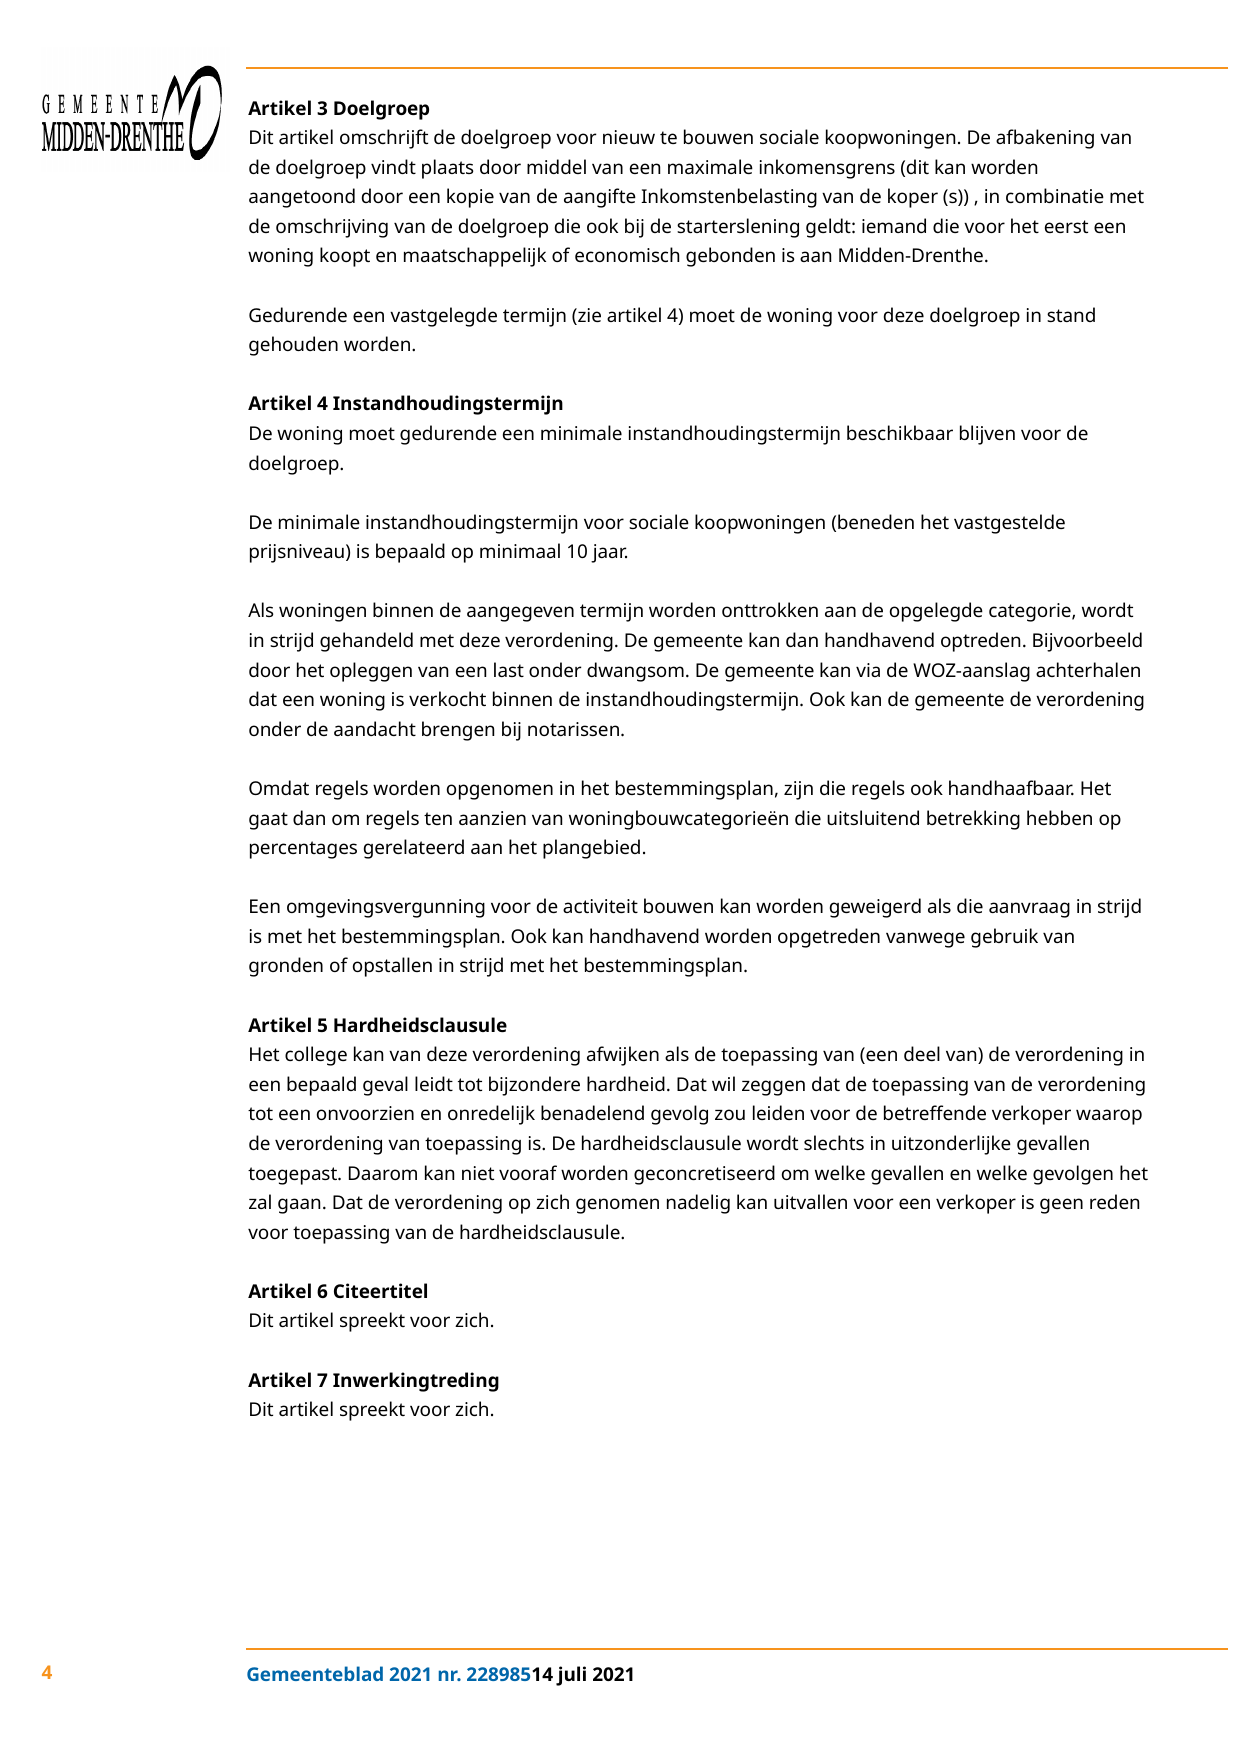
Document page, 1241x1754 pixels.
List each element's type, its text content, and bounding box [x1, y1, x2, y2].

text De woning moet gedurende een minimale instandhoudingstermijn beschikbaar blijven voor de doelgroep. [248, 420, 1152, 476]
text Dit artikel spreekt voor zich. [248, 1396, 1152, 1422]
text Het college kan van deze verordening afwijken als de toepassing van (een deel van) de verordening in een bepaald geval leidt tot bijzondere hardheid. Dat wil zeggen dat de toepassing van de verordening tot een onvoorzien en onredelijk benadelend gevolg zou leiden voor de betreffende verkoper waarop de verordening van toepassing is. De hardheidsclausule wordt slechts in uitzonderlijke gevallen toegepast. Daarom kan niet vooraf worden geconcretiseerd om welke gevallen en welke gevolgen het zal gaan. Dat de verordening op zich genomen nadelig kan uitvallen voor een verkoper is geen reden voor toepassing van de hardheidsclausule. [248, 1041, 1152, 1245]
text Een omgevingsvergunning voor de activiteit bouwen kan worden geweigerd als die aanvraag in strijd is met het bestemmingsplan. Ook kan handhavend worden opgetreden vanwege gebruik van gronden of opstallen in strijd met het bestemmingsplan. [248, 893, 1152, 978]
text Als woningen binnen de aangegeven termijn worden onttrokken aan de opgelegde categorie, wordt in strijd gehandeld met deze verordening. De gemeente kan dan handhavend optreden. Bijvoorbeeld door het opleggen van een last onder dwangsom. De gemeente kan via de WOZ-aanslag achterhalen dat een woning is verkocht binnen de instandhoudingstermijn. Ook kan de gemeente de verordening onder de aandacht brengen bij notarissen. [248, 598, 1152, 742]
text Artikel 5 Hardheidsclausule [248, 1012, 1152, 1038]
text Omdat regels worden opgenomen in het bestemmingsplan, zijn die regels ook handhaafbaar. Het gaat dan om regels ten aanzien van woningbouwcategorieën die uitsluitend betrekking hebben op percentages gerelateerd aan het plangebied. [248, 775, 1152, 860]
text Artikel 3 Doelgroep [248, 95, 1152, 121]
text Gedurende een vastgelegde termijn (zie artikel 4) moet de woning voor deze doelgroep in stand gehouden worden. [248, 302, 1152, 357]
picture [41, 47, 231, 172]
text Artikel 4 Instandhoudingstermijn [248, 391, 1152, 416]
text De minimale instandhoudingstermijn voor sociale koopwoningen (beneden het vastgestelde prijsniveau) is bepaald op minimaal 10 jaar. [248, 509, 1152, 564]
text Artikel 6 Citeertitel [248, 1278, 1152, 1304]
text Artikel 7 Inwerkingtreding [248, 1367, 1152, 1393]
text Dit artikel omschrijft de doelgroep voor nieuw te bouwen sociale koopwoningen. De afbakening van de doelgroep vindt plaats door middel van een maximale inkomensgrens (dit kan worden aangetoond door een kopie van de aangifte Inkomstenbelasting van de koper (s)) , in combinatie met de omschrijving van de doelgroep die ook bij de starterslening geldt: iemand die voor het eerst een woning koopt en maatschappelijk of economisch gebonden is aan Midden-Drenthe. [248, 124, 1152, 268]
text Dit artikel spreekt voor zich. [248, 1308, 1152, 1333]
